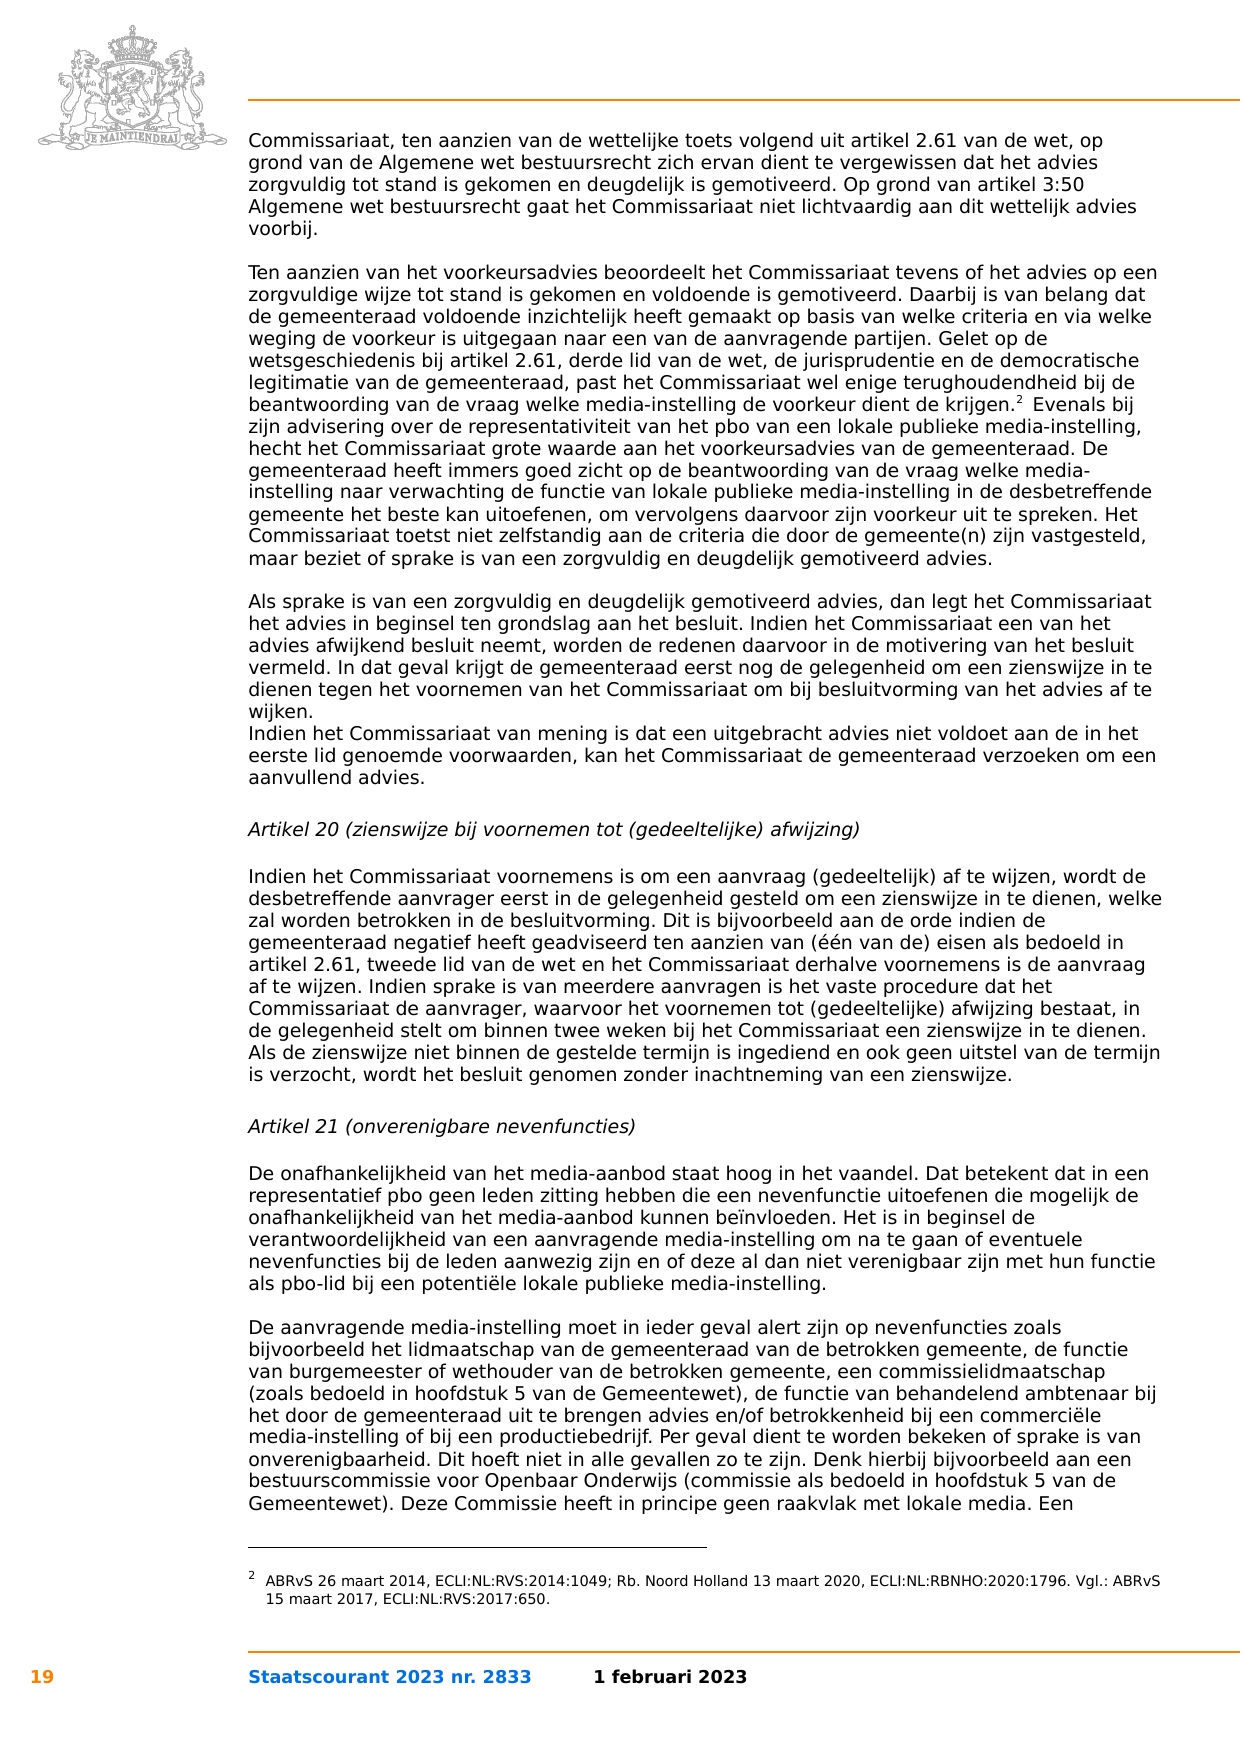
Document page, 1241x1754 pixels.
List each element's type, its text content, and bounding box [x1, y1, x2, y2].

text Commissariaat, ten aanzien van de wettelijke toets volgend uit artikel 2.61 van de wet, op grond van de Algemene wet bestuursrecht zich ervan dient te vergewissen dat het advies zorgvuldig tot stand is gekomen en deugdelijk is gemotiveerd. Op grond van artikel 3:50 Algemene wet bestuursrecht gaat het Commissariaat niet lichtvaardig aan dit wettelijk advies voorbij. [248, 130, 1163, 240]
text Indien het Commissariaat voornemens is om een aanvraag (gedeeltelijk) af te wijzen, wordt de desbetreffende aanvrager eerst in de gelegenheid gesteld om een zienswijze in te dienen, welke zal worden betrokken in de besluitvorming. Dit is bijvoorbeeld aan de orde indien de gemeenteraad negatief heeft geadviseerd ten aanzien van (één van de) eisen als bedoeld in artikel 2.61, tweede lid van de wet en het Commissariaat derhalve voornemens is de aanvraag af te wijzen. Indien sprake is van meerdere aanvragen is het vaste procedure dat het Commissariaat de aanvrager, waarvoor het voornemen tot (gedeeltelijke) afwijzing bestaat, in de gelegenheid stelt om binnen twee weken bij het Commissariaat een zienswijze in te dienen. Als de zienswijze niet binnen de gestelde termijn is ingediend en ook geen uitstel van de termijn is verzocht, wordt het besluit genomen zonder inachtneming van een zienswijze. [248, 866, 1163, 1086]
text Als sprake is van een zorgvuldig en deugdelijk gemotiveerd advies, dan legt het Commissariaat het advies in beginsel ten grondslag aan het besluit. Indien het Commissariaat een van het advies afwijkend besluit neemt, worden de redenen daarvoor in de motivering van het besluit vermeld. In dat geval krijgt de gemeenteraad eerst nog de gelegenheid om een zienswijze in te dienen tegen het voornemen van het Commissariaat om bij besluitvorming van het advies af te wijken. [248, 591, 1163, 723]
subtitle Artikel 20 (zienswijze bij voornemen tot (gedeeltelijke) afwijzing) [248, 819, 1163, 841]
text Ten aanzien van het voorkeursadvies beoordeelt het Commissariaat tevens of het advies op een zorgvuldige wijze tot stand is gekomen en voldoende is gemotiveerd. Daarbij is van belang dat de gemeenteraad voldoende inzichtelijk heeft gemaakt op basis van welke criteria en via welke weging de voorkeur is uitgegaan naar een van de aanvragende partijen. Gelet op de wetsgeschiedenis bij artikel 2.61, derde lid van de wet, de jurisprudentie en de democratische legitimatie van de gemeenteraad, past het Commissariaat wel enige terughoudendheid bij de beantwoording van de vraag welke media-instelling de voorkeur dient de krijgen. Evenals bij zijn advisering over de representativiteit van het pbo van een lokale publieke media-instelling, hecht het Commissariaat grote waarde aan het voorkeursadvies van de gemeenteraad. De gemeenteraad heeft immers goed zicht op de beantwoording van de vraag welke media-instelling naar verwachting de functie van lokale publieke media-instelling in de desbetreffende gemeente het beste kan uitoefenen, om vervolgens daarvoor zijn voorkeur uit te spreken. Het Commissariaat toetst niet zelfstandig aan de criteria die door de gemeente(n) zijn vastgesteld, maar beziet of sprake is van een zorgvuldig en deugdelijk gemotiveerd advies. [248, 262, 1163, 569]
text De onafhankelijkheid van het media-aanbod staat hoog in het vaandel. Dat betekent dat in een representatief pbo geen leden zitting hebben die een nevenfunctie uitoefenen die mogelijk de onafhankelijkheid van het media-aanbod kunnen beïnvloeden. Het is in beginsel de verantwoordelijkheid van een aanvragende media-instelling om na te gaan of eventuele nevenfuncties bij de leden aanwezig zijn en of deze al dan niet verenigbaar zijn met hun functie als pbo-lid bij een potentiële lokale publieke media-instelling. [248, 1163, 1163, 1295]
picture [38, 25, 227, 150]
subtitle Artikel 21 (onverenigbare nevenfuncties) [248, 1116, 1163, 1138]
text ABRvS 26 maart 2014, ECLI:NL:RVS:2014:1049; Rb. Noord Holland 13 maart 2020, ECLI:NL:RBNHO:2020:1796. Vgl.: ABRvS 15 maart 2017, ECLI:NL:RVS:2017:650. [248, 1569, 1163, 1608]
text Indien het Commissariaat van mening is dat een uitgebracht advies niet voldoet aan de in het eerste lid genoemde voorwaarden, kan het Commissariaat de gemeenteraad verzoeken om een aanvullend advies. [248, 723, 1163, 789]
text De aanvragende media-instelling moet in ieder geval alert zijn op nevenfuncties zoals bijvoorbeeld het lidmaatschap van de gemeenteraad van de betrokken gemeente, de functie van burgemeester of wethouder van de betrokken gemeente, een commissielidmaatschap (zoals bedoeld in hoofdstuk 5 van de Gemeentewet), de functie van behandelend ambtenaar bij het door de gemeenteraad uit te brengen advies en/of betrokkenheid bij een commerciële media-instelling of bij een productiebedrijf. Per geval dient te worden bekeken of sprake is van onverenigbaarheid. Dit hoeft niet in alle gevallen zo te zijn. Denk hierbij bijvoorbeeld aan een bestuurscommissie voor Openbaar Onderwijs (commissie als bedoeld in hoofdstuk 5 van de Gemeentewet). Deze Commissie heeft in principe geen raakvlak met lokale media. Een [248, 1317, 1163, 1514]
